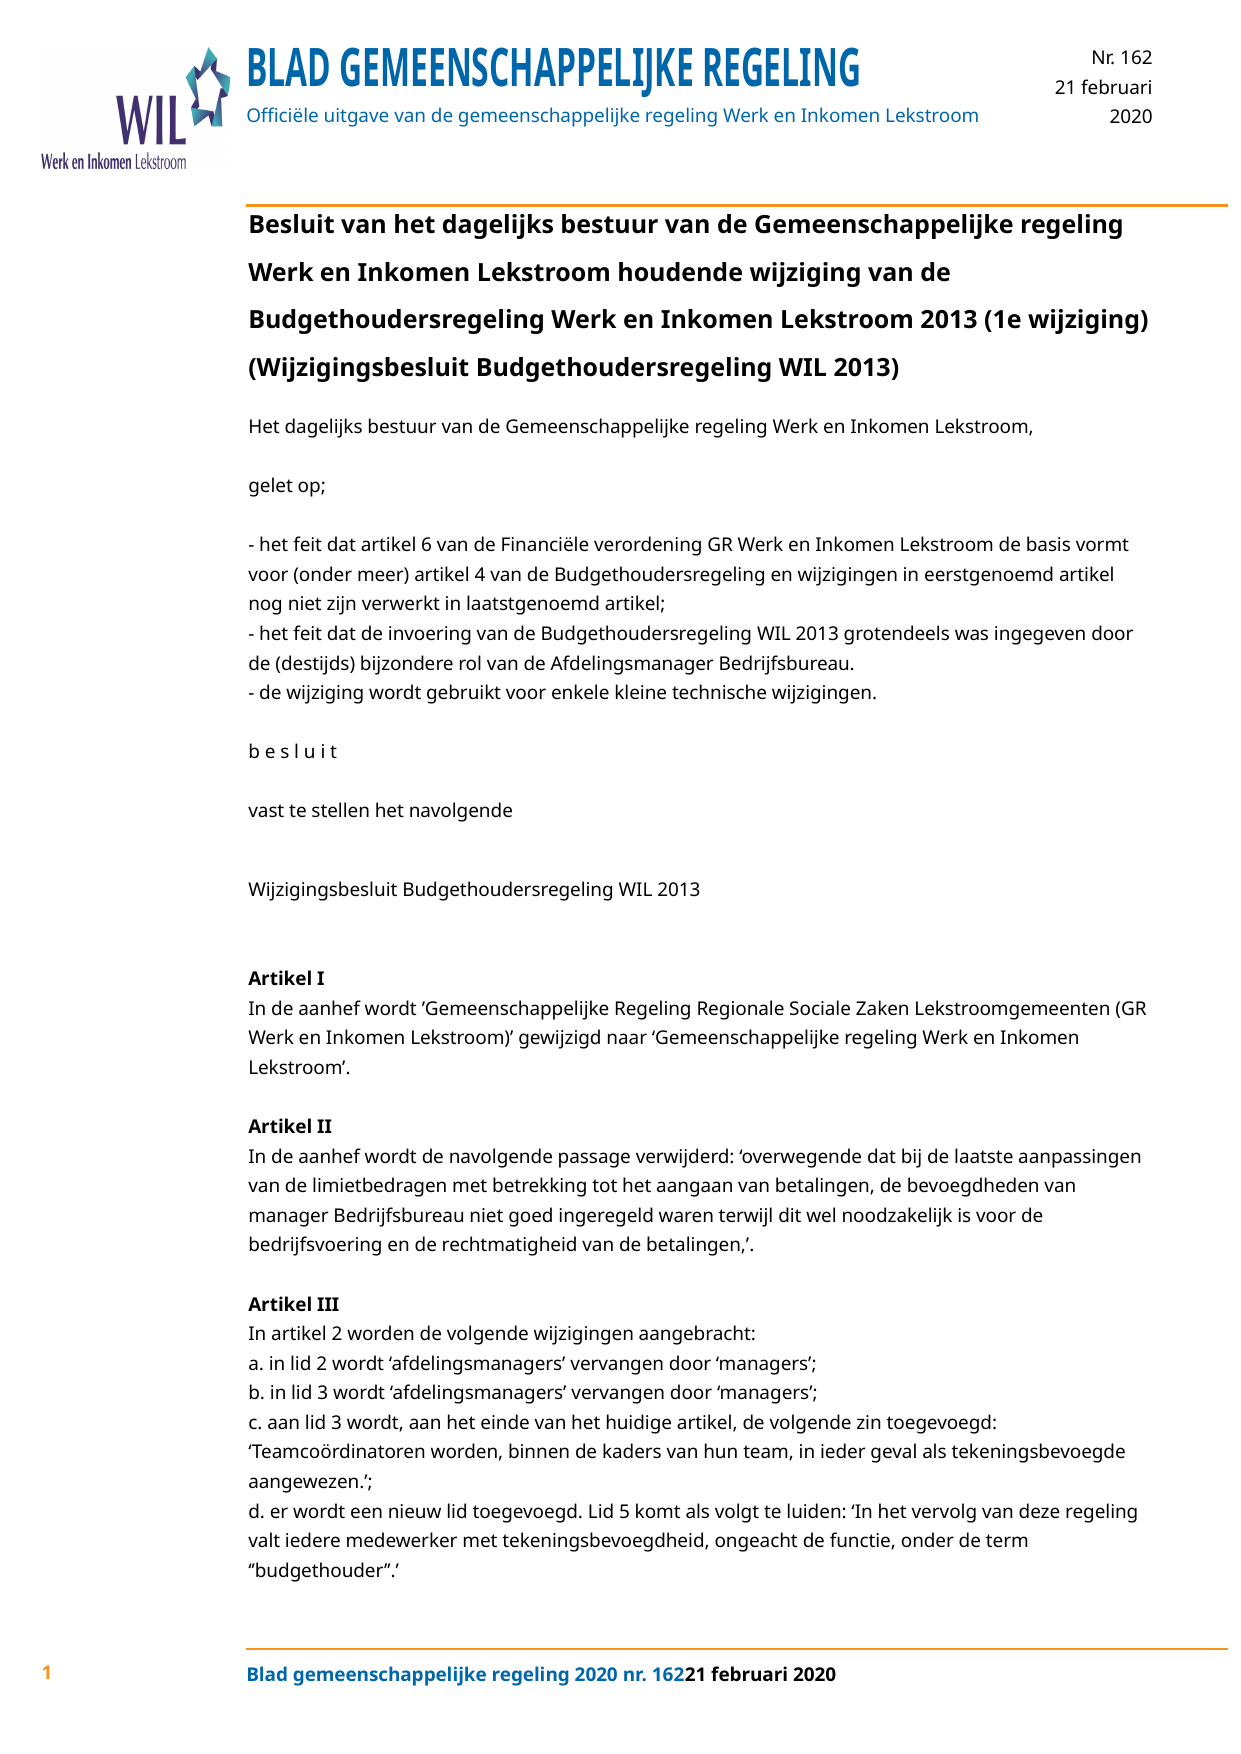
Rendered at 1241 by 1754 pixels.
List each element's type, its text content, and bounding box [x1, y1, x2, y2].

text b. in lid 3 wordt ‘afdelingsmanagers’ vervangen door ‘managers’; [248, 1379, 1152, 1405]
text In artikel 2 worden de volgende wijzigingen aangebracht: [248, 1320, 1152, 1346]
text In de aanhef wordt ’Gemeenschappelijke Regeling Regionale Sociale Zaken Lekstroomgemeenten (GR Werk en Inkomen Lekstroom)’ gewijzigd naar ‘Gemeenschappelijke regeling Werk en Inkomen Lekstroom’. [248, 995, 1152, 1080]
text c. aan lid 3 wordt, aan het einde van het huidige artikel, de volgende zin toegevoegd: ‘Teamcoördinatoren worden, binnen de kaders van hun team, in ieder geval als tekeningsbevoegde aangewezen.’; [248, 1409, 1152, 1494]
text a. in lid 2 wordt ‘afdelingsmanagers’ vervangen door ‘managers’; [248, 1350, 1152, 1376]
picture [41, 47, 231, 172]
text - het feit dat artikel 6 van de Financiële verordening GR Werk en Inkomen Lekstroom de basis vormt voor (onder meer) artikel 4 van de Budgethoudersregeling en wijzigingen in eerstgenoemd artikel nog niet zijn verwerkt in laatstgenoemd artikel; [248, 531, 1152, 616]
text b e s l u i t [248, 738, 1152, 764]
text Wijzigingsbesluit Budgethoudersregeling WIL 2013 [248, 877, 1152, 902]
text gelet op; [248, 472, 1152, 498]
text vast te stellen het navolgende [248, 798, 1152, 823]
text - het feit dat de invoering van de Budgethoudersregeling WIL 2013 grotendeels was ingegeven door de (destijds) bijzondere rol van de Afdelingsmanager Bedrijfsbureau. [248, 620, 1152, 676]
text Artikel III [248, 1291, 1152, 1316]
text - de wijziging wordt gebruikt voor enkele kleine technische wijzigingen. [248, 679, 1152, 705]
text In de aanhef wordt de navolgende passage verwijderd: ‘overwegende dat bij de laatste aanpassingen van de limietbedragen met betrekking tot het aangaan van betalingen, de bevoegdheden van manager Bedrijfsbureau niet goed ingeregeld waren terwijl dit wel noodzakelijk is voor de bedrijfsvoering en de rechtmatigheid van de betalingen,’. [248, 1143, 1152, 1257]
text Artikel II [248, 1113, 1152, 1139]
text d. er wordt een nieuw lid toegevoegd. Lid 5 komt als volgt te luiden: ‘In het vervolg van deze regeling valt iedere medewerker met tekeningsbevoegdheid, ongeacht de functie, onder de term ‘’budgethouder’’.’ [248, 1498, 1152, 1583]
text Besluit van het dagelijks bestuur van de Gemeenschappelijke regeling Werk en Inkomen Lekstroom houdende wijziging van de Budgethoudersregeling Werk en Inkomen Lekstroom 2013 (1e wijziging) (Wijzigingsbesluit Budgethoudersregeling WIL 2013) [248, 207, 1152, 384]
text Artikel I [248, 965, 1152, 991]
text Het dagelijks bestuur van de Gemeenschappelijke regeling Werk en Inkomen Lekstroom, [248, 413, 1152, 439]
